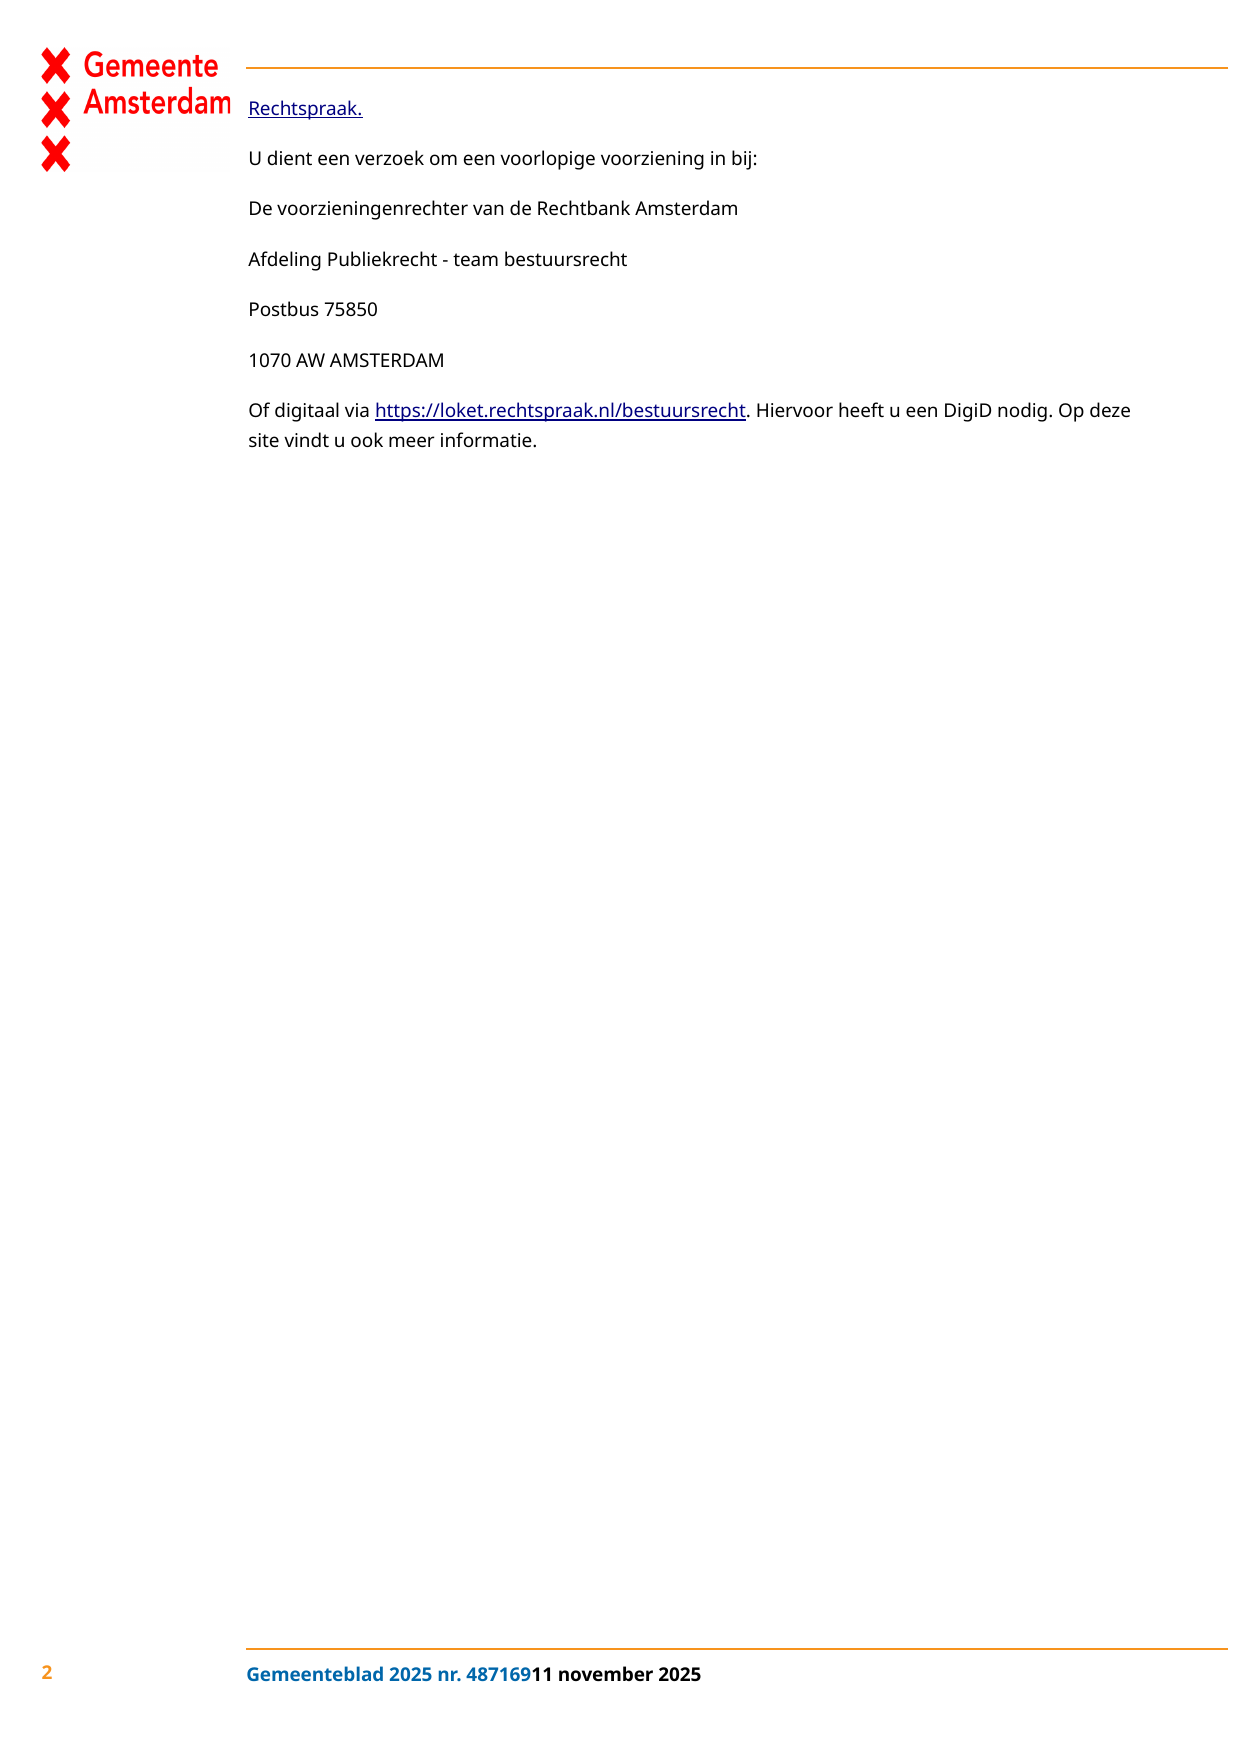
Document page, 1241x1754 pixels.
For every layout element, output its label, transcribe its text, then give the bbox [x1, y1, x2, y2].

text U dient een verzoek om een voorlopige voorziening in bij: [248, 145, 1152, 171]
text De voorzieningenrechter van de Rechtbank Amsterdam [248, 196, 1152, 221]
text Postbus 75850 [248, 296, 1152, 322]
picture [41, 47, 231, 172]
text Rechtspraak. [248, 95, 1152, 121]
text Afdeling Publiekrecht - team bestuursrecht [248, 246, 1152, 272]
text 1070 AW AMSTERDAM [248, 347, 1152, 373]
text Of digitaal via https://loket.rechtspraak.nl/bestuursrecht. Hiervoor heeft u een DigiD nodig. Op deze site vindt u ook meer informatie. [248, 397, 1152, 453]
